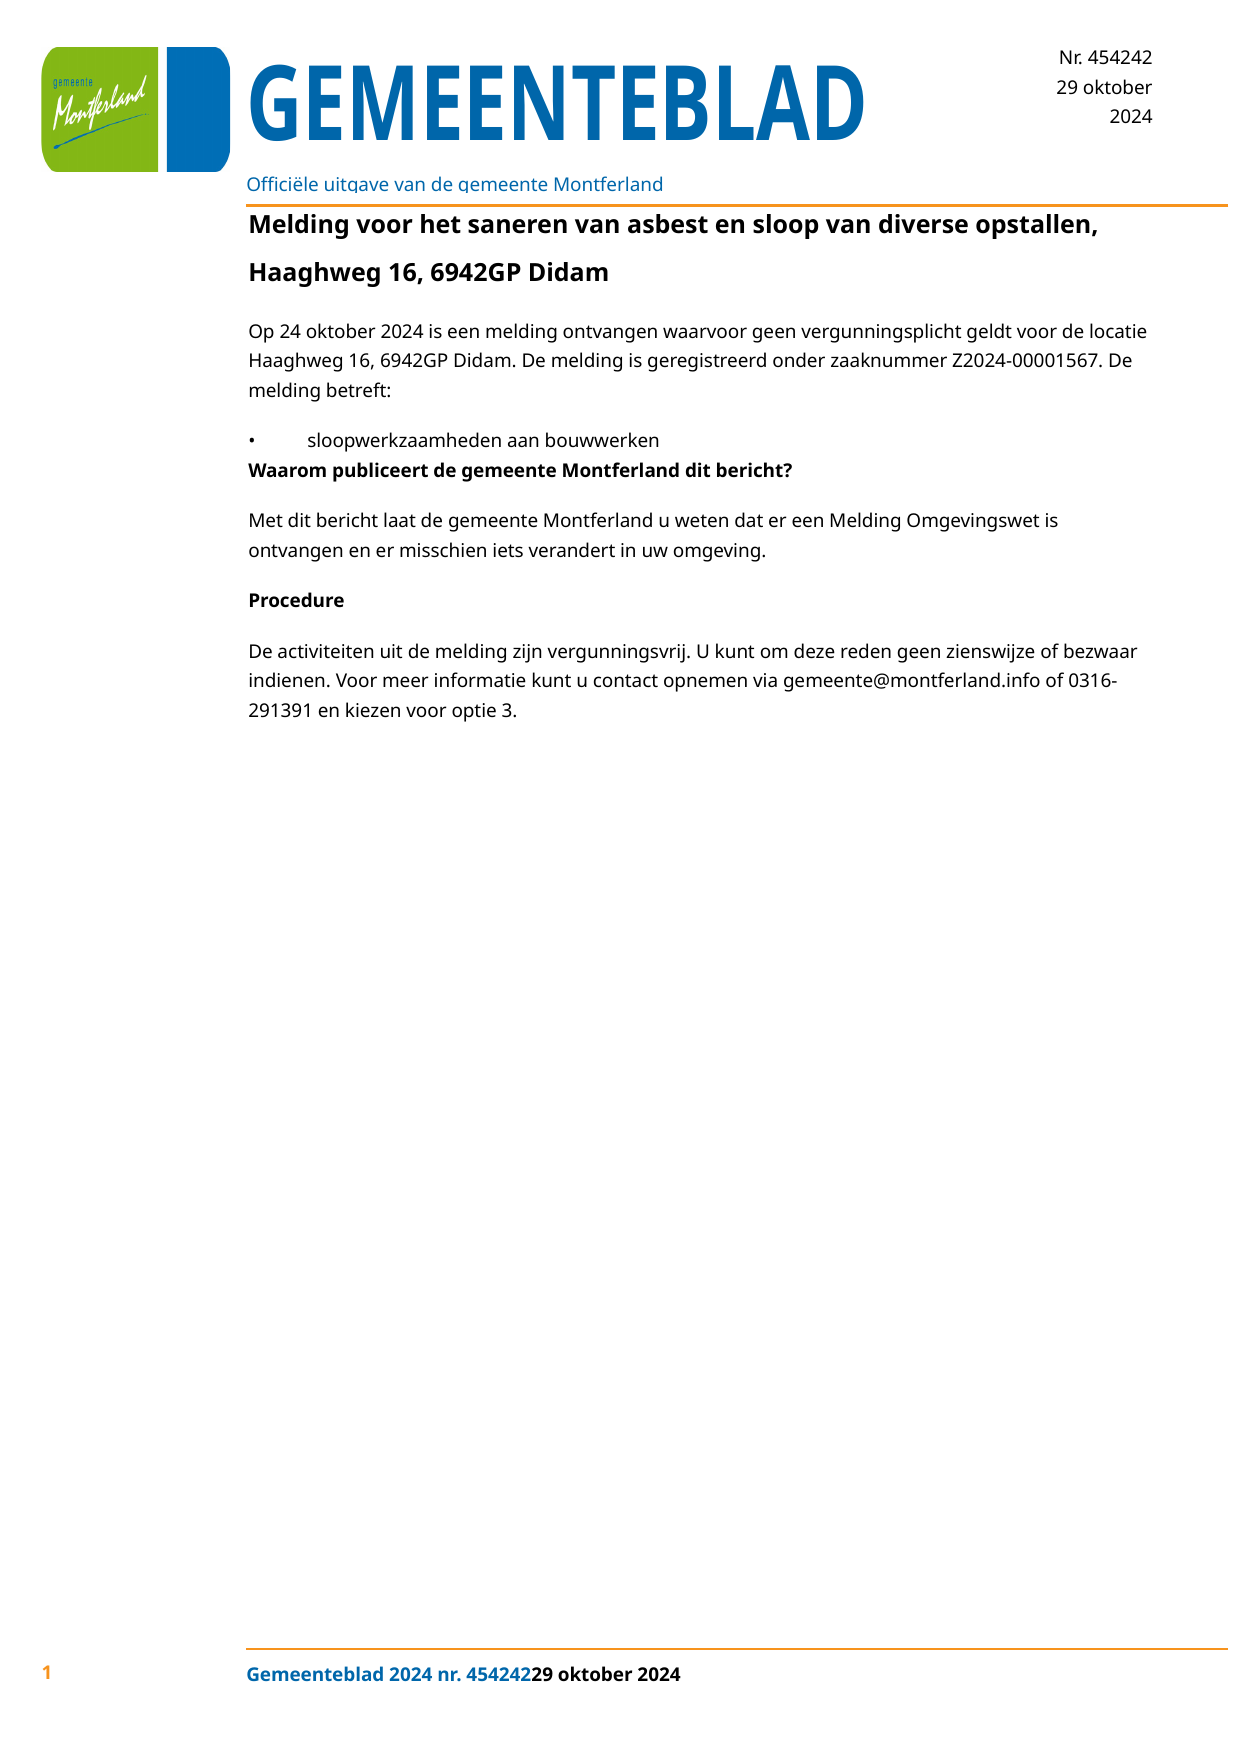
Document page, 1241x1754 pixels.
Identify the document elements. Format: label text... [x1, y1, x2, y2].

text Procedure [248, 587, 1152, 613]
text De activiteiten uit de melding zijn vergunningsvrij. U kunt om deze reden geen zienswijze of bezwaar indienen. Voor meer informatie kunt u contact opnemen via gemeente@montferland.info of 0316-291391 en kiezen voor optie 3. [248, 638, 1152, 723]
text Op 24 oktober 2024 is een melding ontvangen waarvoor geen vergunningsplicht geldt voor de locatie Haaghweg 16, 6942GP Didam. De melding is geregistreerd onder zaaknummer Z2024-00001567. De melding betreft: [248, 318, 1152, 403]
text Melding voor het saneren van asbest en sloop van diverse opstallen, Haaghweg 16, 6942GP Didam [248, 207, 1152, 288]
list sloopwerkzaamheden aan bouwwerken [248, 427, 1152, 453]
text Met dit bericht laat de gemeente Montferland u weten dat er een Melding Omgevingswet is ontvangen en er misschien iets verandert in uw omgeving. [248, 507, 1152, 563]
picture [41, 47, 231, 172]
text Waarom publiceert de gemeente Montferland dit bericht? [248, 457, 1152, 483]
